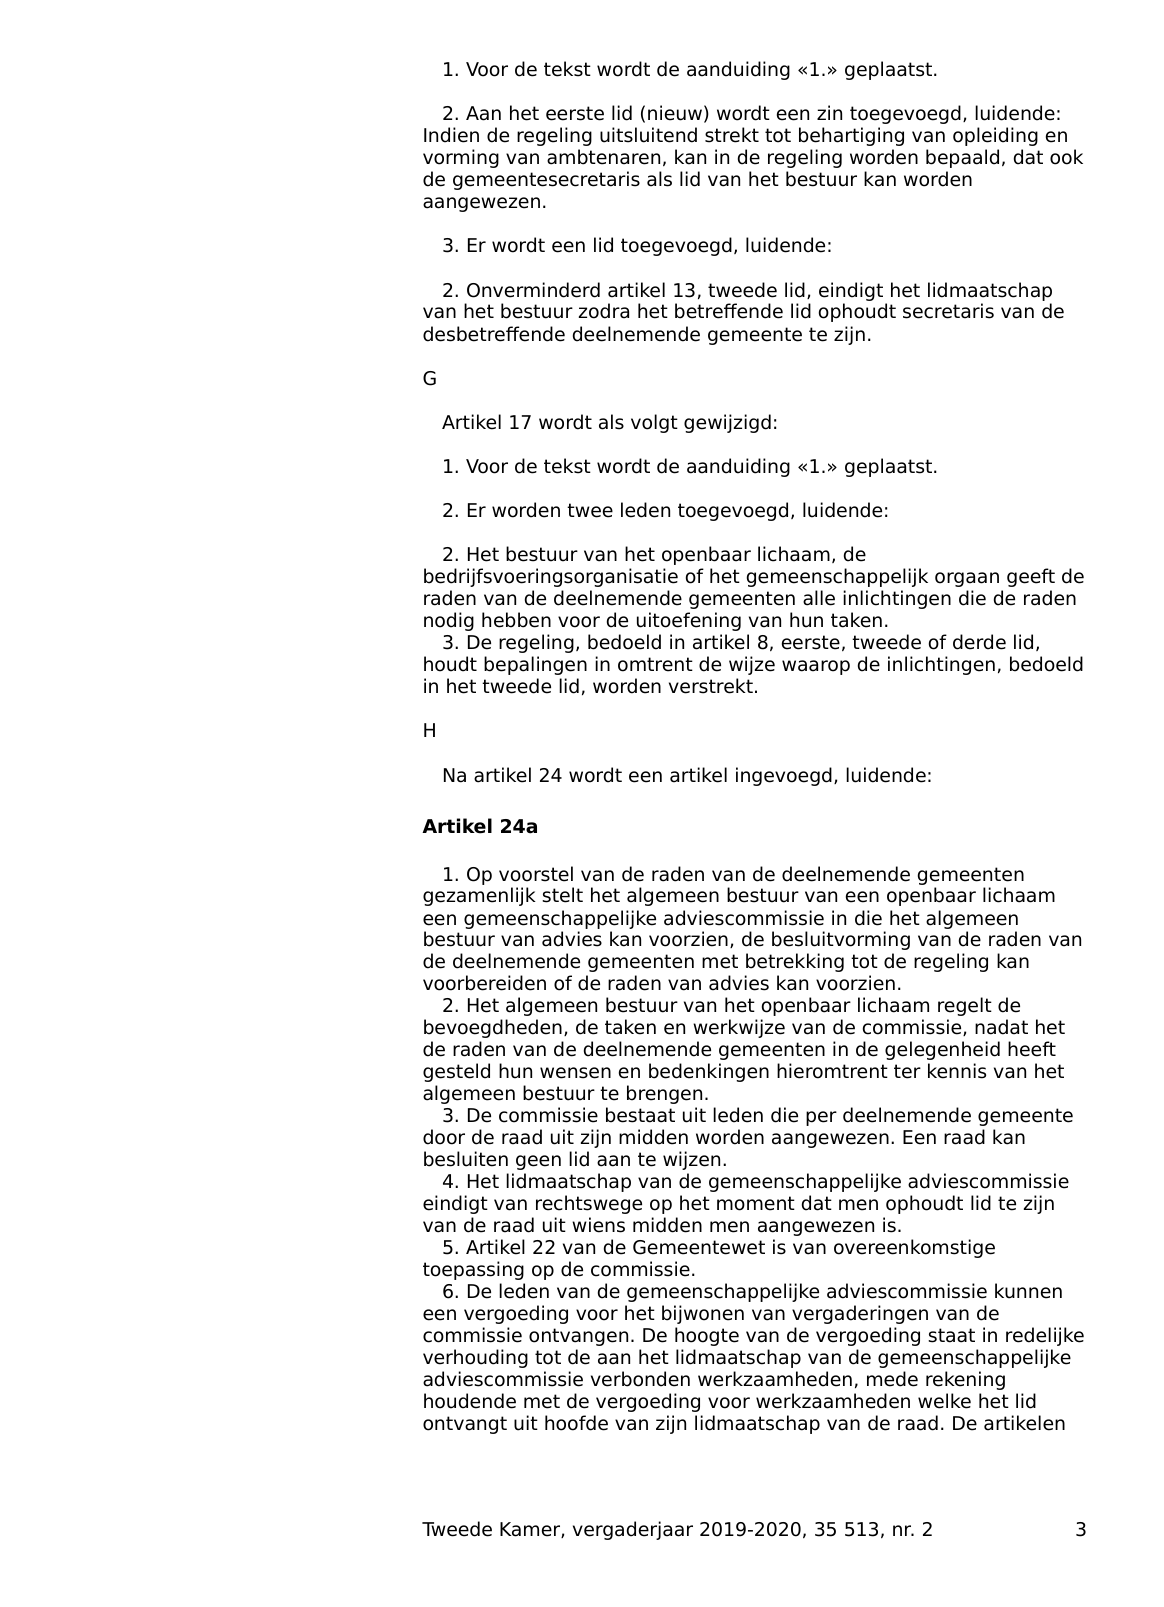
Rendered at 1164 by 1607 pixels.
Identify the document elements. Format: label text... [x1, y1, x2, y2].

subtitle Artikel 24a [422, 816, 1087, 838]
text Artikel 17 wordt als volgt gewijzigd: [422, 412, 1087, 434]
text Na artikel 24 wordt een artikel ingevoegd, luidende: [422, 764, 1087, 786]
text 4. Het lidmaatschap van de gemeenschappelijke adviescommissie eindigt van rechtswege op het moment dat men ophoudt lid te zijn van de raad uit wiens midden men aangewezen is. [422, 1171, 1087, 1237]
text 2. Onverminderd artikel 13, tweede lid, eindigt het lidmaatschap van het bestuur zodra het betreffende lid ophoudt secretaris van de desbetreffende deelnemende gemeente te zijn. [422, 279, 1087, 345]
text G [422, 368, 1087, 389]
text 2. Het bestuur van het openbaar lichaam, de bedrijfsvoeringsorganisatie of het gemeenschappelijk orgaan geeft de raden van de deelnemende gemeenten alle inlichtingen die de raden nodig hebben voor de uitoefening van hun taken. [422, 544, 1087, 632]
text 3. Er wordt een lid toegevoegd, luidende: [422, 235, 1087, 257]
text 2. Er worden twee leden toegevoegd, luidende: [422, 500, 1087, 522]
text 1. Voor de tekst wordt de aanduiding «1.» geplaatst. [422, 456, 1087, 478]
text 6. De leden van de gemeenschappelijke adviescommissie kunnen een vergoeding voor het bijwonen van vergaderingen van de commissie ontvangen. De hoogte van de vergoeding staat in redelijke verhouding tot de aan het lidmaatschap van de gemeenschappelijke adviescommissie verbonden werkzaamheden, mede rekening houdende met de vergoeding voor werkzaamheden welke het lid ontvangt uit hoofde van zijn lidmaatschap van de raad. De artikelen [422, 1281, 1087, 1435]
text 2. Het algemeen bestuur van het openbaar lichaam regelt de bevoegdheden, de taken en werkwijze van de commissie, nadat het de raden van de deelnemende gemeenten in de gelegenheid heeft gesteld hun wensen en bedenkingen hieromtrent ter kennis van het algemeen bestuur te brengen. [422, 995, 1087, 1105]
text 3. De commissie bestaat uit leden die per deelnemende gemeente door de raad uit zijn midden worden aangewezen. Een raad kan besluiten geen lid aan te wijzen. [422, 1105, 1087, 1171]
text 1. Voor de tekst wordt de aanduiding «1.» geplaatst. [422, 59, 1087, 81]
text 2. Aan het eerste lid (nieuw) wordt een zin toegevoegd, luidende: Indien de regeling uitsluitend strekt tot behartiging van opleiding en vorming van ambtenaren, kan in de regeling worden bepaald, dat ook de gemeentesecretaris als lid van het bestuur kan worden aangewezen. [422, 103, 1087, 213]
text H [422, 720, 1087, 742]
text 1. Op voorstel van de raden van de deelnemende gemeenten gezamenlijk stelt het algemeen bestuur van een openbaar lichaam een gemeenschappelijke adviescommissie in die het algemeen bestuur van advies kan voorzien, de besluitvorming van de raden van de deelnemende gemeenten met betrekking tot de regeling kan voorbereiden of de raden van advies kan voorzien. [422, 863, 1087, 995]
text 5. Artikel 22 van de Gemeentewet is van overeenkomstige toepassing op de commissie. [422, 1237, 1087, 1281]
text 3. De regeling, bedoeld in artikel 8, eerste, tweede of derde lid, houdt bepalingen in omtrent de wijze waarop de inlichtingen, bedoeld in het tweede lid, worden verstrekt. [422, 632, 1087, 698]
